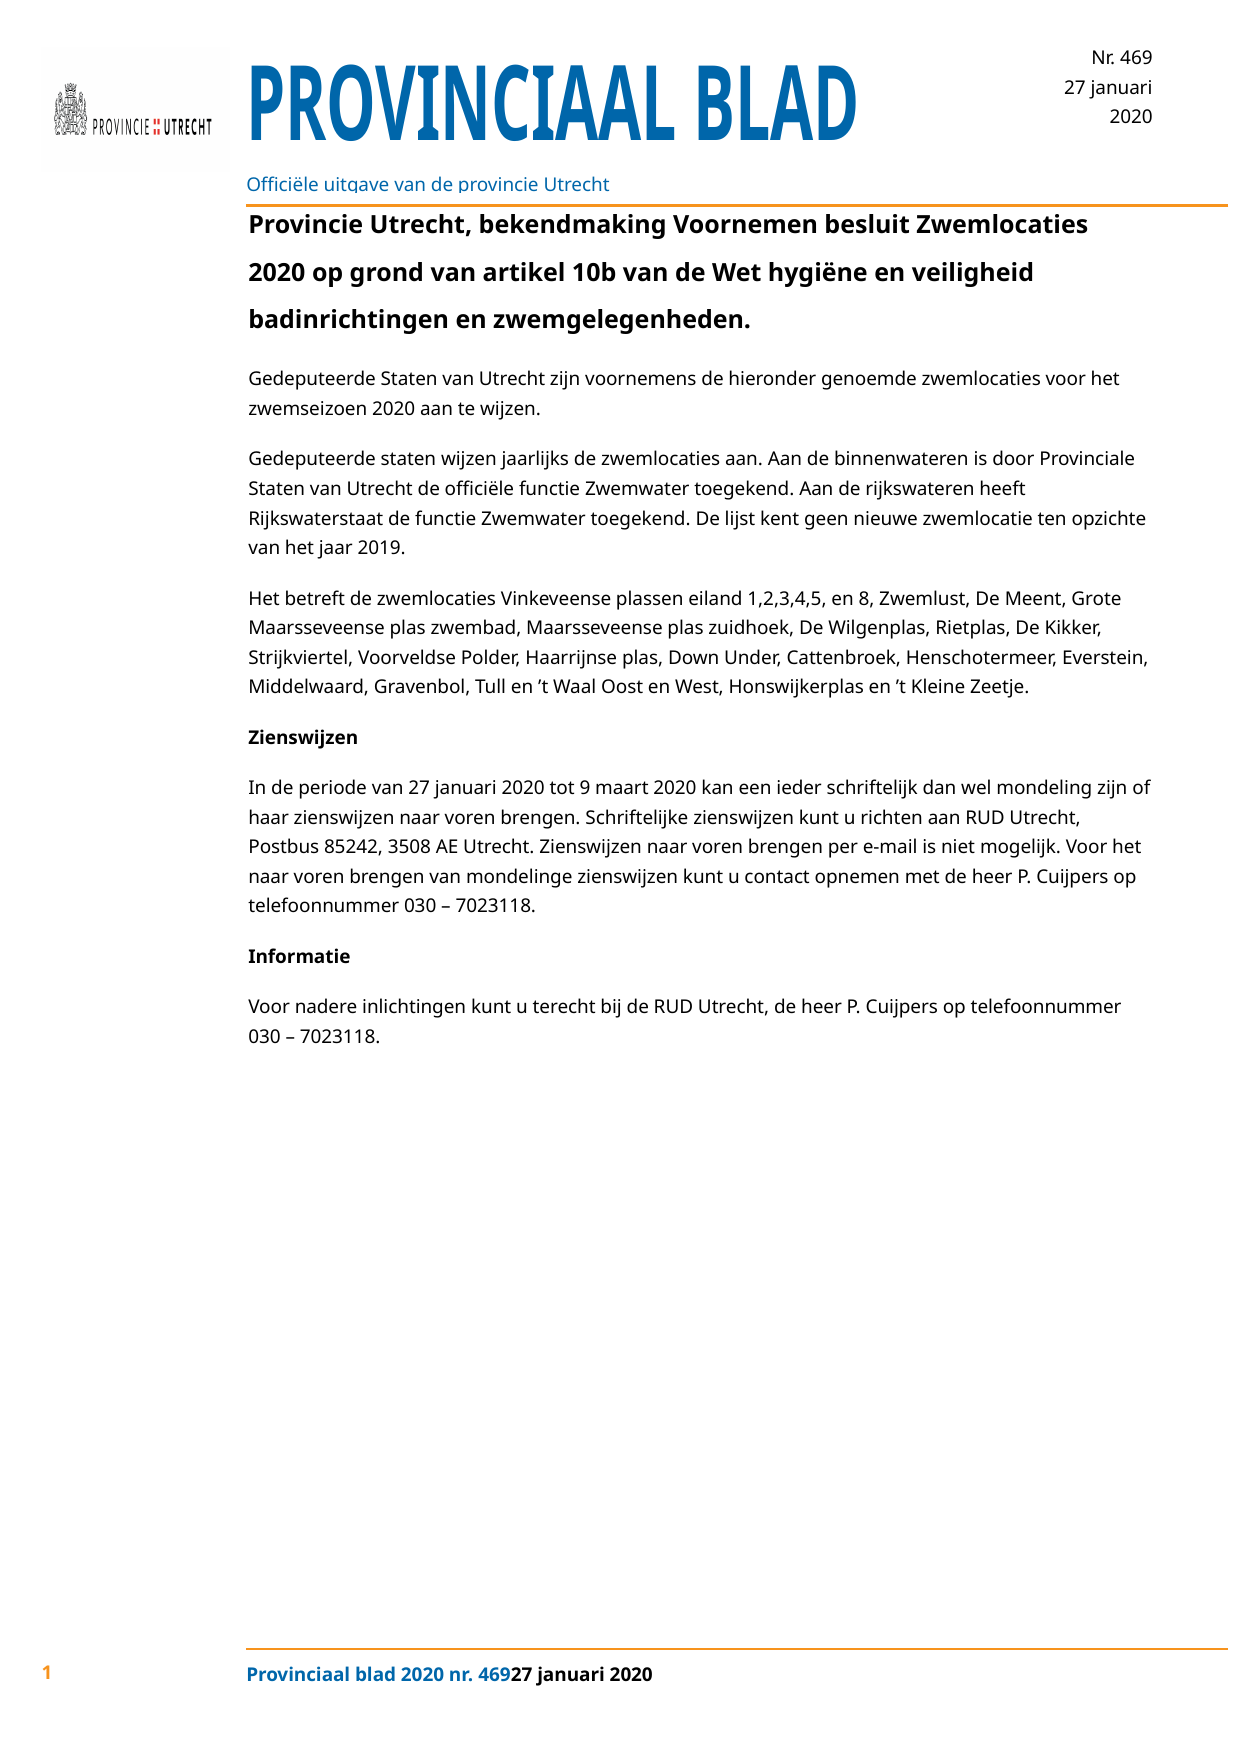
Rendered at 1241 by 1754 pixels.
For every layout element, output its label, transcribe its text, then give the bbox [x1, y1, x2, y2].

text Gedeputeerde staten wijzen jaarlijks de zwemlocaties aan. Aan de binnenwateren is door Provinciale Staten van Utrecht de officiële functie Zwemwater toegekend. Aan de rijkswateren heeft Rijkswaterstaat de functie Zwemwater toegekend. De lijst kent geen nieuwe zwemlocatie ten opzichte van het jaar 2019. [248, 446, 1152, 560]
picture [41, 47, 231, 172]
text Provincie Utrecht, bekendmaking Voornemen besluit Zwemlocaties 2020 op grond van artikel 10b van de Wet hygiëne en veiligheid badinrichtingen en zwemgelegenheden. [248, 207, 1152, 336]
text Gedeputeerde Staten van Utrecht zijn voornemens de hieronder genoemde zwemlocaties voor het zwemseizoen 2020 aan te wijzen. [248, 366, 1152, 421]
text Voor nadere inlichtingen kunt u terecht bij de RUD Utrecht, de heer P. Cuijpers op telefoonnummer 030 – 7023118. [248, 993, 1152, 1049]
text Zienswijzen [248, 724, 1152, 749]
text Het betreft de zwemlocaties Vinkeveense plassen eiland 1,2,3,4,5, en 8, Zwemlust, De Meent, Grote Maarsseveense plas zwembad, Maarsseveense plas zuidhoek, De Wilgenplas, Rietplas, De Kikker, Strijkviertel, Voorveldse Polder, Haarrijnse plas, Down Under, Cattenbroek, Henschotermeer, Everstein, Middelwaard, Gravenbol, Tull en ’t Waal Oost en West, Honswijkerplas en ’t Kleine Zeetje. [248, 585, 1152, 699]
text Informatie [248, 943, 1152, 969]
text In de periode van 27 januari 2020 tot 9 maart 2020 kan een ieder schriftelijk dan wel mondeling zijn of haar zienswijzen naar voren brengen. Schriftelijke zienswijzen kunt u richten aan RUD Utrecht, Postbus 85242, 3508 AE Utrecht. Zienswijzen naar voren brengen per e-mail is niet mogelijk. Voor het naar voren brengen van mondelinge zienswijzen kunt u contact opnemen met de heer P. Cuijpers op telefoonnummer 030 – 7023118. [248, 774, 1152, 918]
